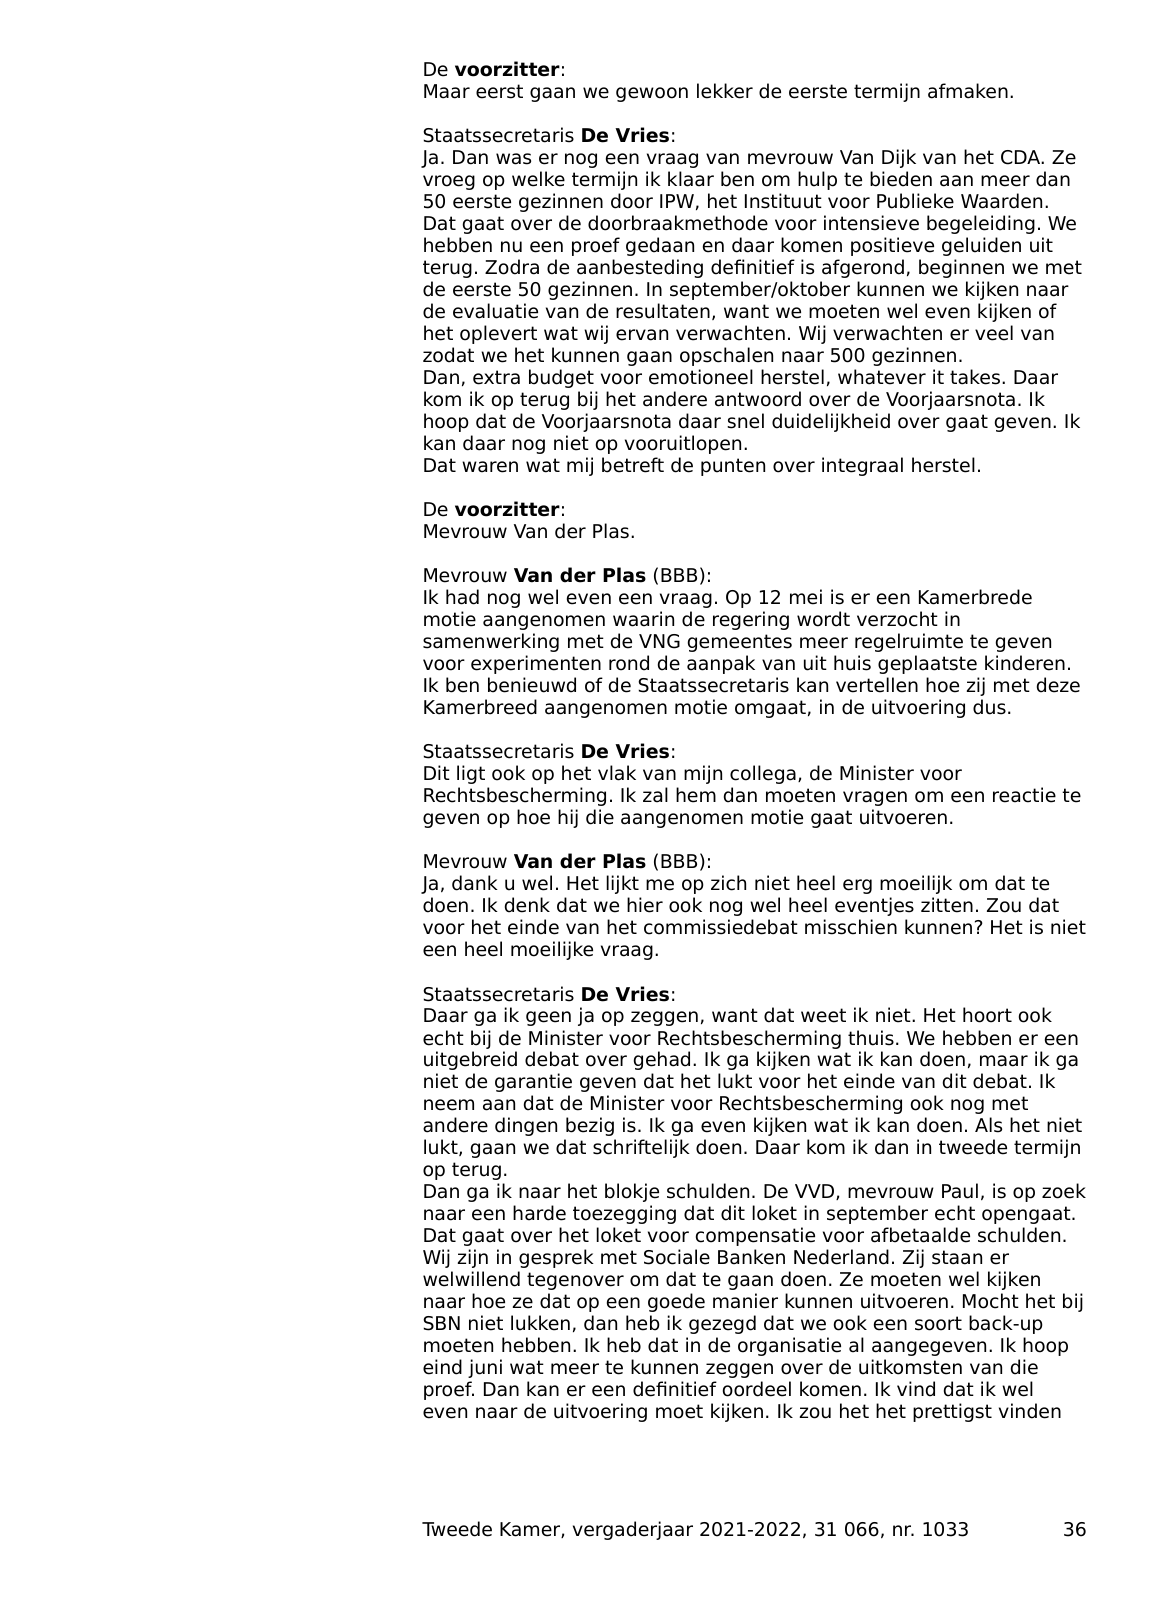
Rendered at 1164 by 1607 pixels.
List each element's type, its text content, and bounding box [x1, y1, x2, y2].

text Mevrouw Van der Plas (BBB): [422, 565, 1087, 587]
text Dan, extra budget voor emotioneel herstel, whatever it takes. Daar kom ik op terug bij het andere antwoord over de Voorjaarsnota. Ik hoop dat de Voorjaarsnota daar snel duidelijkheid over gaat geven. Ik kan daar nog niet op vooruitlopen. [422, 367, 1087, 455]
text Ja, dank u wel. Het lijkt me op zich niet heel erg moeilijk om dat te doen. Ik denk dat we hier ook nog wel heel eventjes zitten. Zou dat voor het einde van het commissiedebat misschien kunnen? Het is niet een heel moeilijke vraag. [422, 873, 1087, 961]
text Staatssecretaris De Vries: [422, 983, 1087, 1005]
text Dan ga ik naar het blokje schulden. De VVD, mevrouw Paul, is op zoek naar een harde toezegging dat dit loket in september echt opengaat. Dat gaat over het loket voor compensatie voor afbetaalde schulden. Wij zijn in gesprek met Sociale Banken Nederland. Zij staan er welwillend tegenover om dat te gaan doen. Ze moeten wel kijken naar hoe ze dat op een goede manier kunnen uitvoeren. Mocht het bij SBN niet lukken, dan heb ik gezegd dat we ook een soort back-up moeten hebben. Ik heb dat in de organisatie al aangegeven. Ik hoop eind juni wat meer te kunnen zeggen over de uitkomsten van die proef. Dan kan er een definitief oordeel komen. Ik vind dat ik wel even naar de uitvoering moet kijken. Ik zou het het prettigst vinden [422, 1181, 1087, 1423]
text Ik had nog wel even een vraag. Op 12 mei is er een Kamerbrede motie aangenomen waarin de regering wordt verzocht in samenwerking met de VNG gemeentes meer regelruimte te geven voor experimenten rond de aanpak van uit huis geplaatste kinderen. Ik ben benieuwd of de Staatssecretaris kan vertellen hoe zij met deze Kamerbreed aangenomen motie omgaat, in de uitvoering dus. [422, 587, 1087, 719]
text Dat waren wat mij betreft de punten over integraal herstel. [422, 455, 1087, 477]
text Mevrouw Van der Plas (BBB): [422, 851, 1087, 873]
text Maar eerst gaan we gewoon lekker de eerste termijn afmaken. [422, 81, 1087, 103]
text Staatssecretaris De Vries: [422, 741, 1087, 763]
text Daar ga ik geen ja op zeggen, want dat weet ik niet. Het hoort ook echt bij de Minister voor Rechtsbescherming thuis. We hebben er een uitgebreid debat over gehad. Ik ga kijken wat ik kan doen, maar ik ga niet de garantie geven dat het lukt voor het einde van dit debat. Ik neem aan dat de Minister voor Rechtsbescherming ook nog met andere dingen bezig is. Ik ga even kijken wat ik kan doen. Als het niet lukt, gaan we dat schriftelijk doen. Daar kom ik dan in tweede termijn op terug. [422, 1005, 1087, 1181]
text Mevrouw Van der Plas. [422, 521, 1087, 543]
text Dit ligt ook op het vlak van mijn collega, de Minister voor Rechtsbescherming. Ik zal hem dan moeten vragen om een reactie te geven op hoe hij die aangenomen motie gaat uitvoeren. [422, 763, 1087, 829]
text Staatssecretaris De Vries: [422, 125, 1087, 147]
text Ja. Dan was er nog een vraag van mevrouw Van Dijk van het CDA. Ze vroeg op welke termijn ik klaar ben om hulp te bieden aan meer dan 50 eerste gezinnen door IPW, het Instituut voor Publieke Waarden. Dat gaat over de doorbraakmethode voor intensieve begeleiding. We hebben nu een proef gedaan en daar komen positieve geluiden uit terug. Zodra de aanbesteding definitief is afgerond, beginnen we met de eerste 50 gezinnen. In september/oktober kunnen we kijken naar de evaluatie van de resultaten, want we moeten wel even kijken of het oplevert wat wij ervan verwachten. Wij verwachten er veel van zodat we het kunnen gaan opschalen naar 500 gezinnen. [422, 147, 1087, 367]
text De voorzitter: [422, 499, 1087, 521]
text De voorzitter: [422, 59, 1087, 81]
